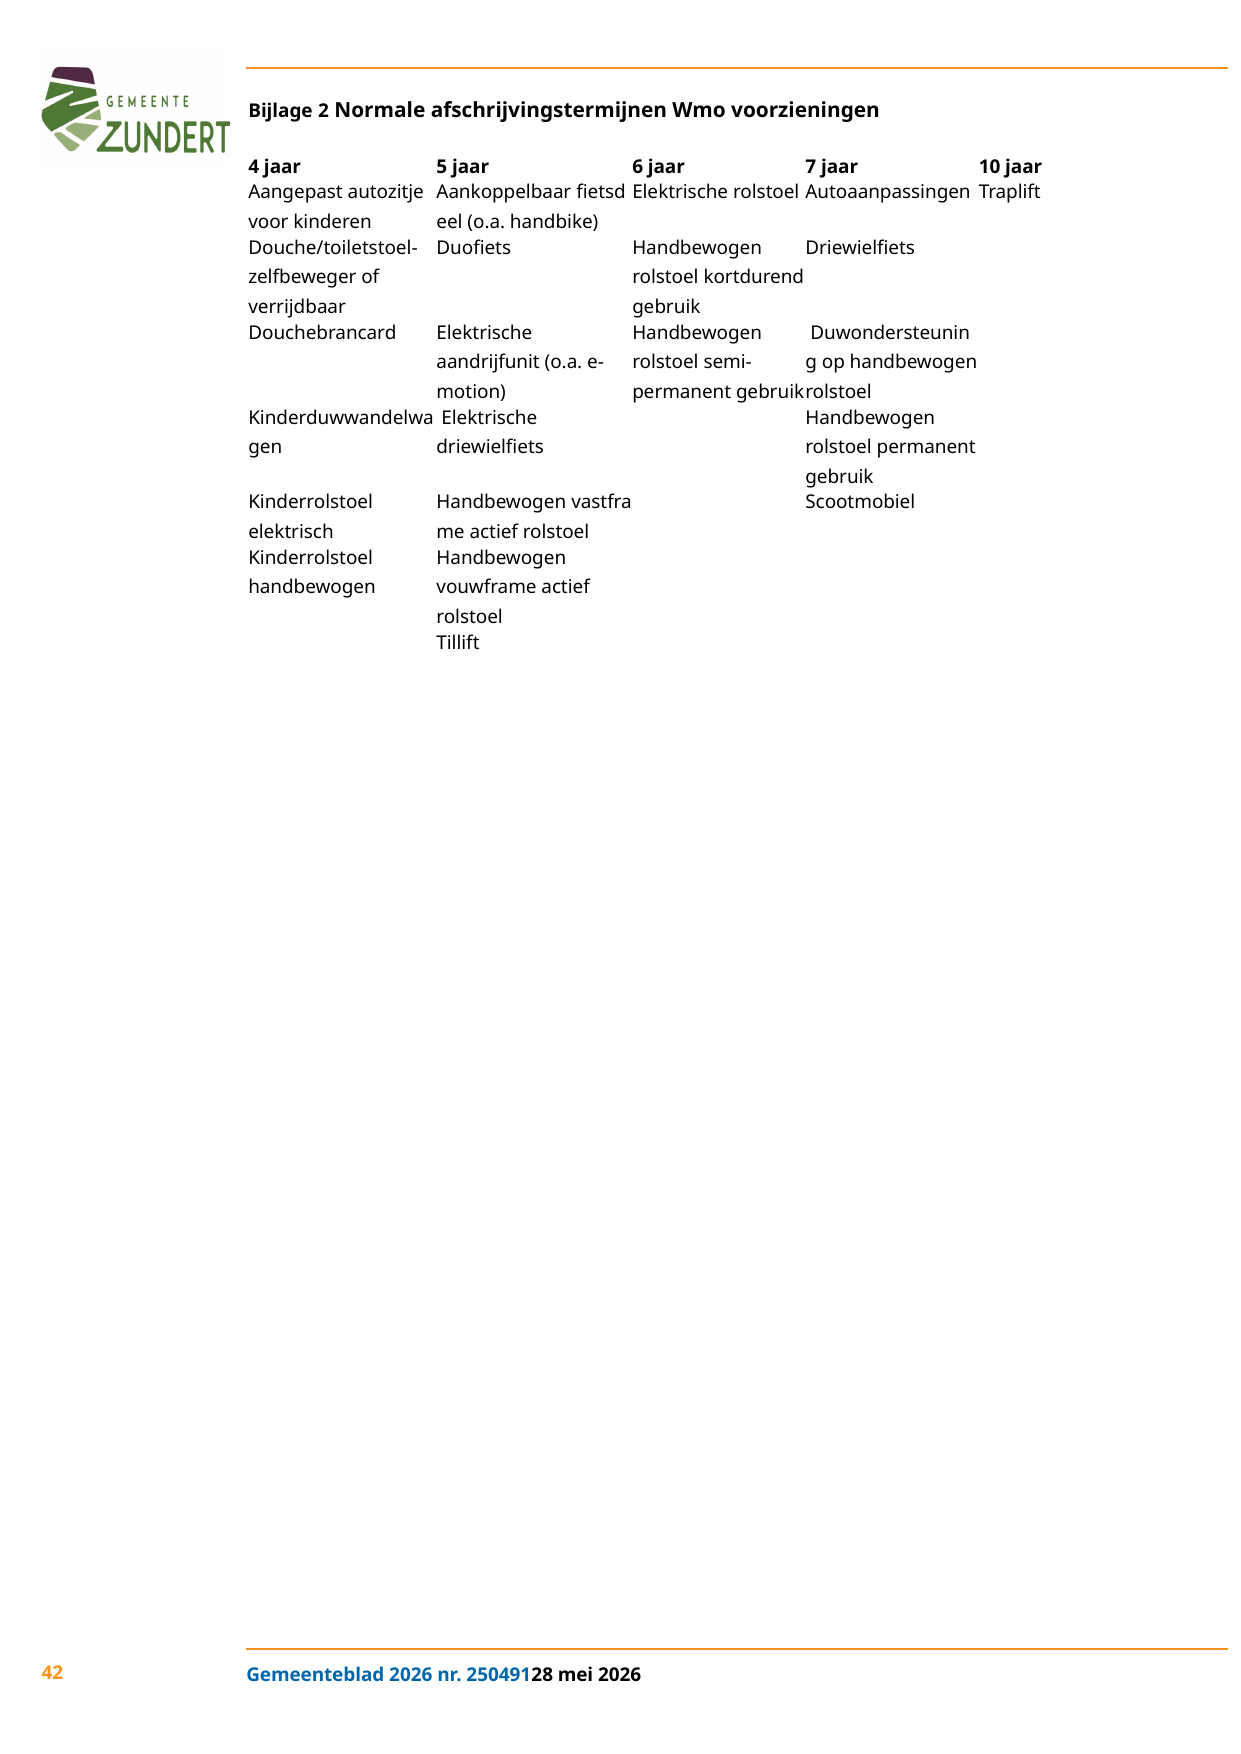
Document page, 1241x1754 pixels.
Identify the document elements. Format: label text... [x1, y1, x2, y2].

table_cell Handbewogen rolstoel semi-permanent gebruik [632, 319, 805, 404]
table_cell Duwondersteuning op handbewogen rolstoel [805, 319, 978, 404]
table_cell Elektrische aandrijfunit (o.a. e-motion) [436, 319, 632, 404]
table_cell [805, 544, 978, 629]
table_cell [632, 489, 805, 544]
table_cell Douchebrancard [248, 319, 436, 404]
table_cell [979, 234, 1152, 319]
table_cell Handbewogen vouwframe actief rolstoel [436, 544, 632, 629]
table_cell Elektrische driewielfiets [436, 404, 632, 489]
table_cell Aankoppelbaar fietsdeel (o.a. handbike) [436, 179, 632, 234]
table_cell Autoaanpassingen [805, 179, 978, 234]
table_cell Handbewogen vastframe actief rolstoel [436, 489, 632, 544]
table_cell Scootmobiel [805, 489, 978, 544]
table_cell [632, 404, 805, 489]
table_cell Aangepast autozitje voor kinderen [248, 179, 436, 234]
table_header 6 jaar [632, 153, 805, 179]
table_cell [979, 319, 1152, 404]
table_header 4 jaar [248, 153, 436, 179]
table_cell [979, 489, 1152, 544]
table_cell Douche/toiletstoel-zelfbeweger of verrijdbaar [248, 234, 436, 319]
table_cell Handbewogen rolstoel kortdurend gebruik [632, 234, 805, 319]
table_cell [632, 544, 805, 629]
table_cell Kinderrolstoel handbewogen [248, 544, 436, 629]
table_cell [632, 629, 805, 655]
table_cell Kinderduwwandelwagen [248, 404, 436, 489]
table_cell Duofiets [436, 234, 632, 319]
table_cell [805, 629, 978, 655]
table_header 10 jaar [979, 153, 1152, 179]
table_cell Handbewogen rolstoel permanent gebruik [805, 404, 978, 489]
table_cell [979, 544, 1152, 629]
table_cell Tillift [436, 629, 632, 655]
text Bijlage 2 Normale afschrijvingstermijnen Wmo voorzieningen [248, 95, 1152, 123]
table_cell Traplift [979, 179, 1152, 234]
table_cell Driewielfiets [805, 234, 978, 319]
table_header 7 jaar [805, 153, 978, 179]
table_cell Kinderrolstoel elektrisch [248, 489, 436, 544]
table_cell [979, 404, 1152, 489]
table_cell Elektrische rolstoel [632, 179, 805, 234]
picture [41, 47, 231, 172]
table_cell [979, 629, 1152, 655]
table_cell [248, 629, 436, 655]
table_header 5 jaar [436, 153, 632, 179]
